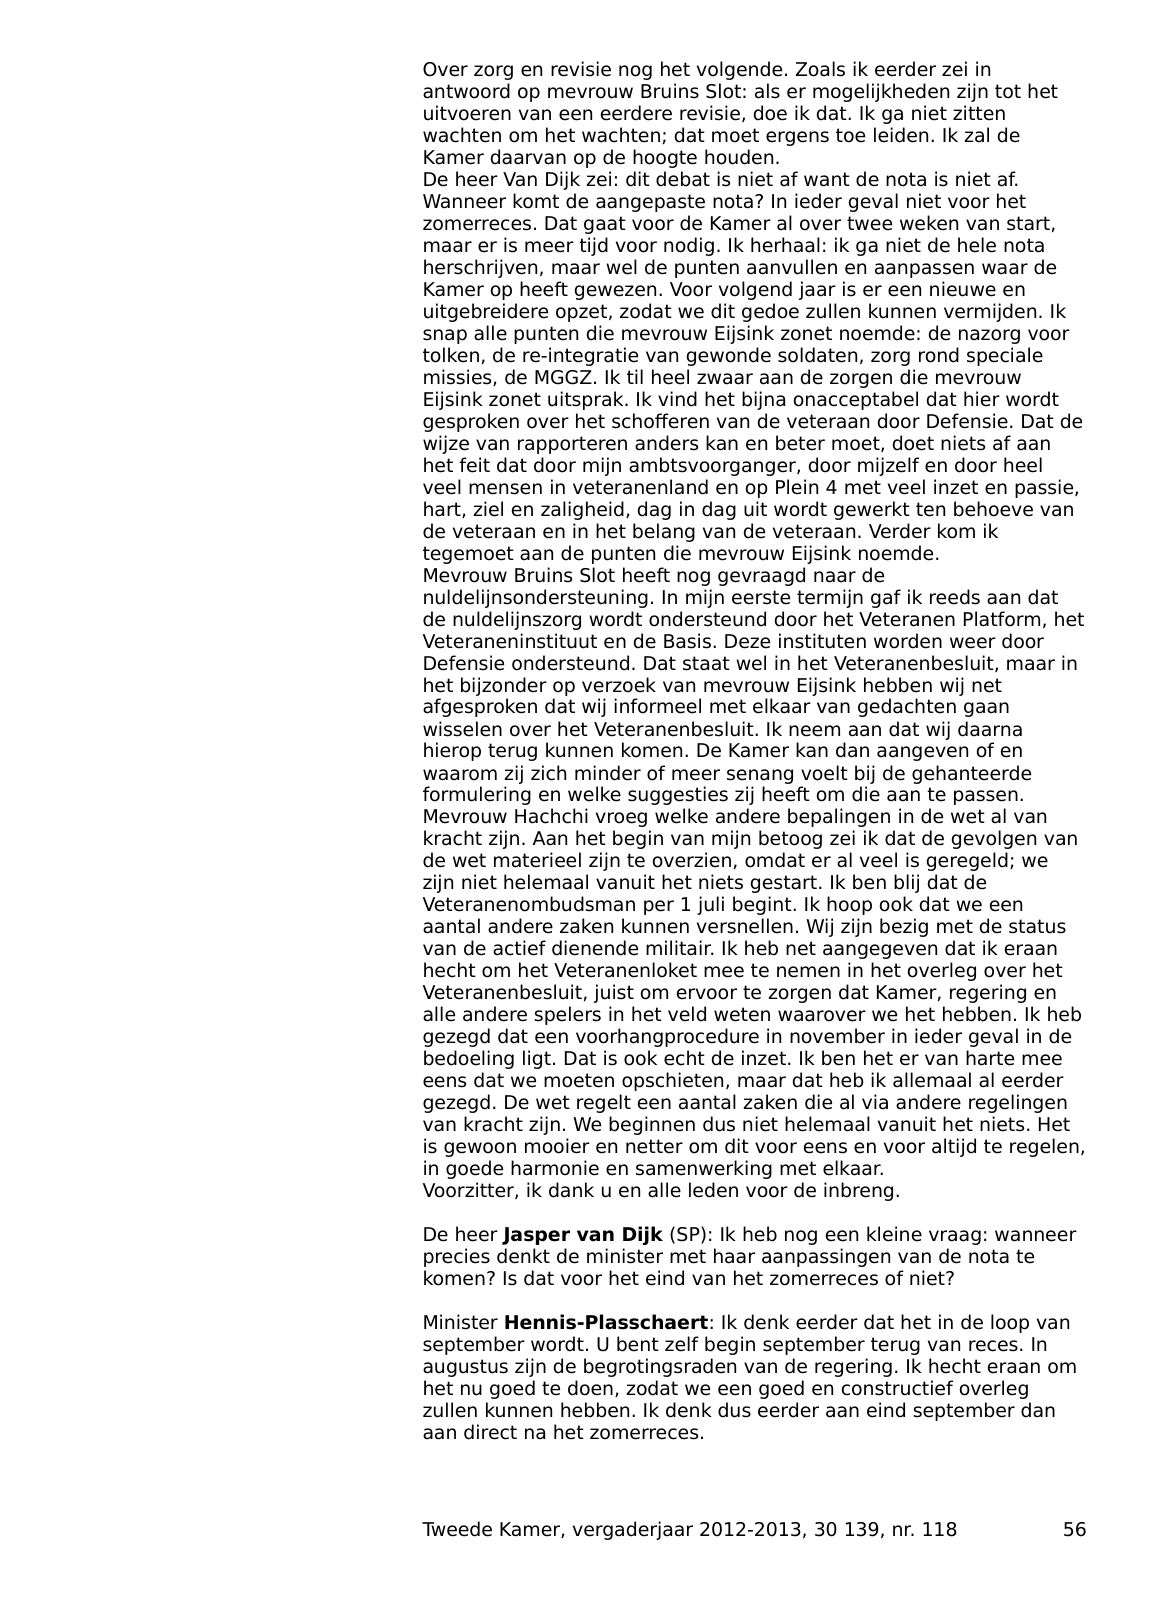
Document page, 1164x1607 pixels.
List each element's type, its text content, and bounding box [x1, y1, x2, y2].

text Over zorg en revisie nog het volgende. Zoals ik eerder zei in antwoord op mevrouw Bruins Slot: als er mogelijkheden zijn tot het uitvoeren van een eerdere revisie, doe ik dat. Ik ga niet zitten wachten om het wachten; dat moet ergens toe leiden. Ik zal de Kamer daarvan op de hoogte houden. [422, 59, 1087, 169]
text Mevrouw Hachchi vroeg welke andere bepalingen in de wet al van kracht zijn. Aan het begin van mijn betoog zei ik dat de gevolgen van de wet materieel zijn te overzien, omdat er al veel is geregeld; we zijn niet helemaal vanuit het niets gestart. Ik ben blij dat de Veteranenombudsman per 1 juli begint. Ik hoop ook dat we een aantal andere zaken kunnen versnellen. Wij zijn bezig met de status van de actief dienende militair. Ik heb net aangegeven dat ik eraan hecht om het Veteranenloket mee te nemen in het overleg over het Veteranenbesluit, juist om ervoor te zorgen dat Kamer, regering en alle andere spelers in het veld weten waarover we het hebben. Ik heb gezegd dat een voorhangprocedure in november in ieder geval in de bedoeling ligt. Dat is ook echt de inzet. Ik ben het er van harte mee eens dat we moeten opschieten, maar dat heb ik allemaal al eerder gezegd. De wet regelt een aantal zaken die al via andere regelingen van kracht zijn. We beginnen dus niet helemaal vanuit het niets. Het is gewoon mooier en netter om dit voor eens en voor altijd te regelen, in goede harmonie en samenwerking met elkaar. [422, 806, 1087, 1180]
text Mevrouw Bruins Slot heeft nog gevraagd naar de nuldelijnsondersteuning. In mijn eerste termijn gaf ik reeds aan dat de nuldelijnszorg wordt ondersteund door het Veteranen Platform, het Veteraneninstituut en de Basis. Deze instituten worden weer door Defensie ondersteund. Dat staat wel in het Veteranenbesluit, maar in het bijzonder op verzoek van mevrouw Eijsink hebben wij net afgesproken dat wij informeel met elkaar van gedachten gaan wisselen over het Veteranenbesluit. Ik neem aan dat wij daarna hierop terug kunnen komen. De Kamer kan dan aangeven of en waarom zij zich minder of meer senang voelt bij de gehanteerde formulering en welke suggesties zij heeft om die aan te passen. [422, 564, 1087, 806]
text De heer Van Dijk zei: dit debat is niet af want de nota is niet af. Wanneer komt de aangepaste nota? In ieder geval niet voor het zomerreces. Dat gaat voor de Kamer al over twee weken van start, maar er is meer tijd voor nodig. Ik herhaal: ik ga niet de hele nota herschrijven, maar wel de punten aanvullen en aanpassen waar de Kamer op heeft gewezen. Voor volgend jaar is er een nieuwe en uitgebreidere opzet, zodat we dit gedoe zullen kunnen vermijden. Ik snap alle punten die mevrouw Eijsink zonet noemde: de nazorg voor tolken, de re-integratie van gewonde soldaten, zorg rond speciale missies, de MGGZ. Ik til heel zwaar aan de zorgen die mevrouw Eijsink zonet uitsprak. Ik vind het bijna onacceptabel dat hier wordt gesproken over het schofferen van de veteraan door Defensie. Dat de wijze van rapporteren anders kan en beter moet, doet niets af aan het feit dat door mijn ambtsvoorganger, door mijzelf en door heel veel mensen in veteranenland en op Plein 4 met veel inzet en passie, hart, ziel en zaligheid, dag in dag uit wordt gewerkt ten behoeve van de veteraan en in het belang van de veteraan. Verder kom ik tegemoet aan de punten die mevrouw Eijsink noemde. [422, 169, 1087, 564]
text De heer Jasper van Dijk (SP): Ik heb nog een kleine vraag: wanneer precies denkt de minister met haar aanpassingen van de nota te komen? Is dat voor het eind van het zomerreces of niet? [422, 1224, 1087, 1290]
text Voorzitter, ik dank u en alle leden voor de inbreng. [422, 1180, 1087, 1202]
text Minister Hennis-Plasschaert: Ik denk eerder dat het in de loop van september wordt. U bent zelf begin september terug van reces. In augustus zijn de begrotingsraden van de regering. Ik hecht eraan om het nu goed te doen, zodat we een goed en constructief overleg zullen kunnen hebben. Ik denk dus eerder aan eind september dan aan direct na het zomerreces. [422, 1312, 1087, 1444]
